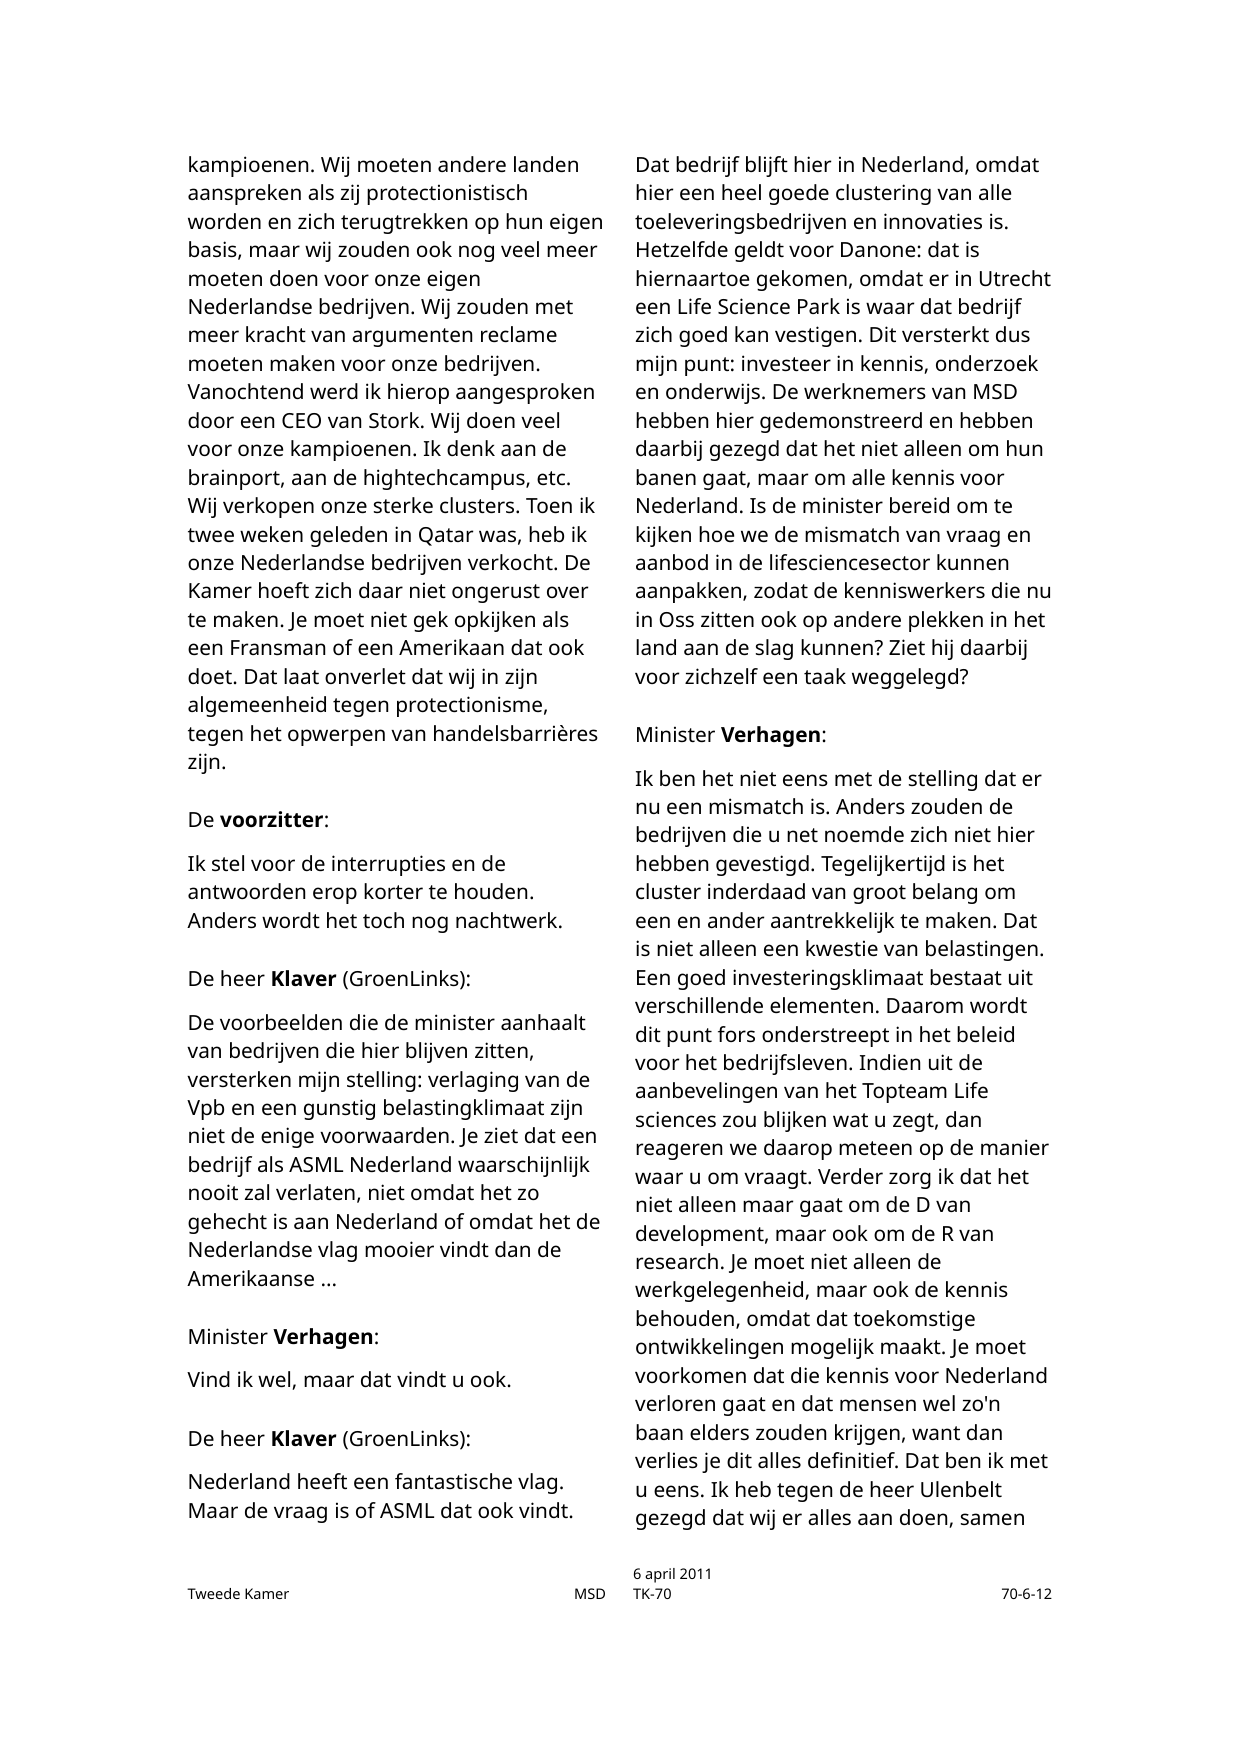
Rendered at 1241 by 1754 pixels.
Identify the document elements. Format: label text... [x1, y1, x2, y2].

text De voorbeelden die de minister aanhaalt van bedrijven die hier blijven zitten, versterken mijn stelling: verlaging van de Vpb en een gunstig belastingklimaat zijn niet de enige voorwaarden. Je ziet dat een bedrijf als ASML Nederland waarschijnlijk nooit zal verlaten, niet omdat het zo gehecht is aan Nederland of omdat het de Nederlandse vlag mooier vindt dan de Amerikaanse ... [187, 1008, 605, 1292]
text kampioenen. Wij moeten andere landen aanspreken als zij protectionistisch worden en zich terugtrekken op hun eigen basis, maar wij zouden ook nog veel meer moeten doen voor onze eigen Nederlandse bedrijven. Wij zouden met meer kracht van argumenten reclame moeten maken voor onze bedrijven. Vanochtend werd ik hierop aangesproken door een CEO van Stork. Wij doen veel voor onze kampioenen. Ik denk aan de brainport, aan de hightechcampus, etc. Wij verkopen onze sterke clusters. Toen ik twee weken geleden in Qatar was, heb ik onze Nederlandse bedrijven verkocht. De Kamer hoeft zich daar niet ongerust over te maken. Je moet niet gek opkijken als een Fransman of een Amerikaan dat ook doet. Dat laat onverlet dat wij in zijn algemeenheid tegen protectionisme, tegen het opwerpen van handelsbarrières zijn. [187, 150, 605, 776]
text Minister Verhagen: [635, 720, 1053, 749]
text Nederland heeft een fantastische vlag. Maar de vraag is of ASML dat ook vindt. [187, 1467, 605, 1524]
text Ik stel voor de interrupties en de antwoorden erop korter te houden. Anders wordt het toch nog nachtwerk. [187, 849, 605, 934]
text Ik ben het niet eens met de stelling dat er nu een mismatch is. Anders zouden de bedrijven die u net noemde zich niet hier hebben gevestigd. Tegelijkertijd is het cluster inderdaad van groot belang om een en ander aantrekkelijk te maken. Dat is niet alleen een kwestie van belastingen. Een goed investeringsklimaat bestaat uit verschillende elementen. Daarom wordt dit punt fors onderstreept in het beleid voor het bedrijfsleven. Indien uit de aanbevelingen van het Topteam Life sciences zou blijken wat u zegt, dan reageren we daarop meteen op de manier waar u om vraagt. Verder zorg ik dat het niet alleen maar gaat om de D van development, maar ook om de R van research. Je moet niet alleen de werkgelegenheid, maar ook de kennis behouden, omdat dat toekomstige ontwikkelingen mogelijk maakt. Je moet voorkomen dat die kennis voor Nederland verloren gaat en dat mensen wel zo'n baan elders zouden krijgen, want dan verlies je dit alles definitief. Dat ben ik met u eens. Ik heb tegen de heer Ulenbelt gezegd dat wij er alles aan doen, samen [635, 764, 1053, 1532]
text De heer Klaver (GroenLinks): [187, 964, 605, 993]
text Dat bedrijf blijft hier in Nederland, omdat hier een heel goede clustering van alle toeleveringsbedrijven en innovaties is. Hetzelfde geldt voor Danone: dat is hiernaartoe gekomen, omdat er in Utrecht een Life Science Park is waar dat bedrijf zich goed kan vestigen. Dit versterkt dus mijn punt: investeer in kennis, onderzoek en onderwijs. De werknemers van MSD hebben hier gedemonstreerd en hebben daarbij gezegd dat het niet alleen om hun banen gaat, maar om alle kennis voor Nederland. Is de minister bereid om te kijken hoe we de mismatch van vraag en aanbod in de lifesciencesector kunnen aanpakken, zodat de kenniswerkers die nu in Oss zitten ook op andere plekken in het land aan de slag kunnen? Ziet hij daarbij voor zichzelf een taak weggelegd? [635, 150, 1053, 690]
text Vind ik wel, maar dat vindt u ook. [187, 1366, 605, 1394]
text Minister Verhagen: [187, 1322, 605, 1351]
text De heer Klaver (GroenLinks): [187, 1424, 605, 1452]
text De voorzitter: [187, 806, 605, 834]
